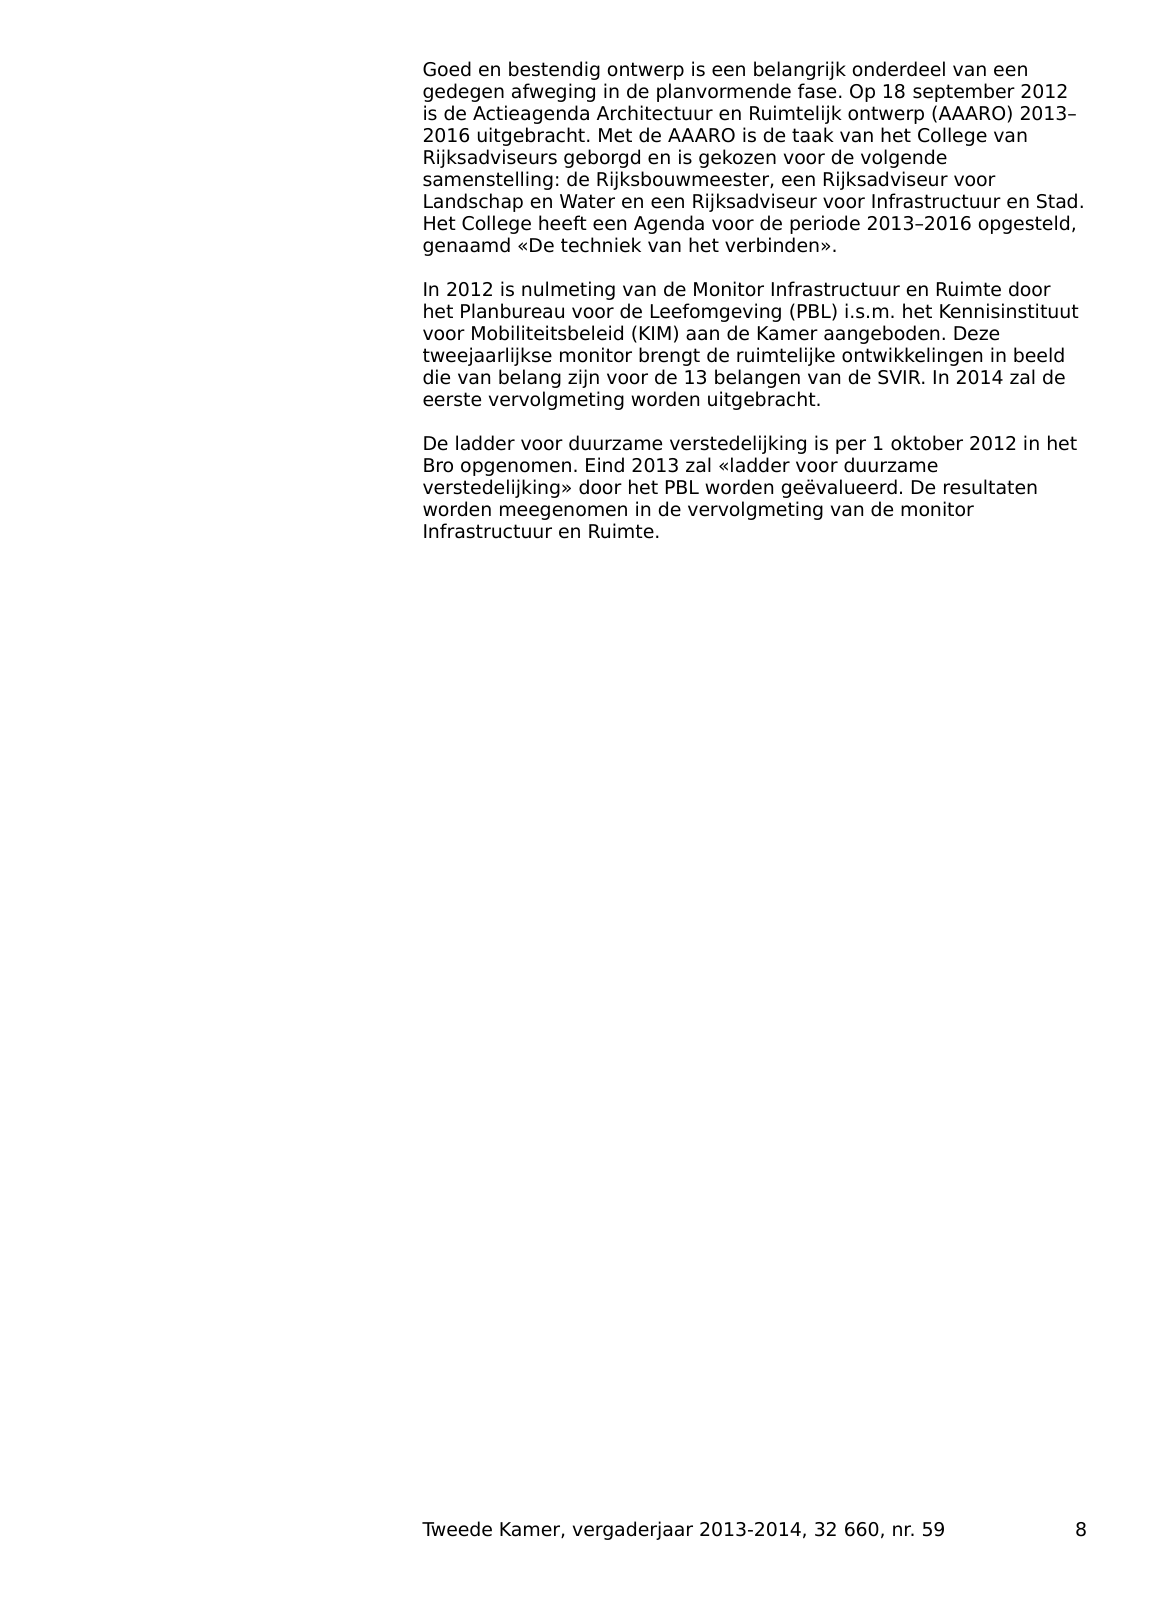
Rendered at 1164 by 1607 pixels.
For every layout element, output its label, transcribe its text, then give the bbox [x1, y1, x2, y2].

text De ladder voor duurzame verstedelijking is per 1 oktober 2012 in het Bro opgenomen. Eind 2013 zal «ladder voor duurzame verstedelijking» door het PBL worden geëvalueerd. De resultaten worden meegenomen in de vervolgmeting van de monitor Infrastructuur en Ruimte. [422, 433, 1087, 543]
text In 2012 is nulmeting van de Monitor Infrastructuur en Ruimte door het Planbureau voor de Leefomgeving (PBL) i.s.m. het Kennisinstituut voor Mobiliteitsbeleid (KIM) aan de Kamer aangeboden. Deze tweejaarlijkse monitor brengt de ruimtelijke ontwikkelingen in beeld die van belang zijn voor de 13 belangen van de SVIR. In 2014 zal de eerste vervolgmeting worden uitgebracht. [422, 279, 1087, 411]
text Goed en bestendig ontwerp is een belangrijk onderdeel van een gedegen afweging in de planvormende fase. Op 18 september 2012 is de Actieagenda Architectuur en Ruimtelijk ontwerp (AAARO) 2013–2016 uitgebracht. Met de AAARO is de taak van het College van Rijksadviseurs geborgd en is gekozen voor de volgende samenstelling: de Rijksbouwmeester, een Rijksadviseur voor Landschap en Water en een Rijksadviseur voor Infrastructuur en Stad. Het College heeft een Agenda voor de periode 2013–2016 opgesteld, genaamd «De techniek van het verbinden». [422, 59, 1087, 257]
